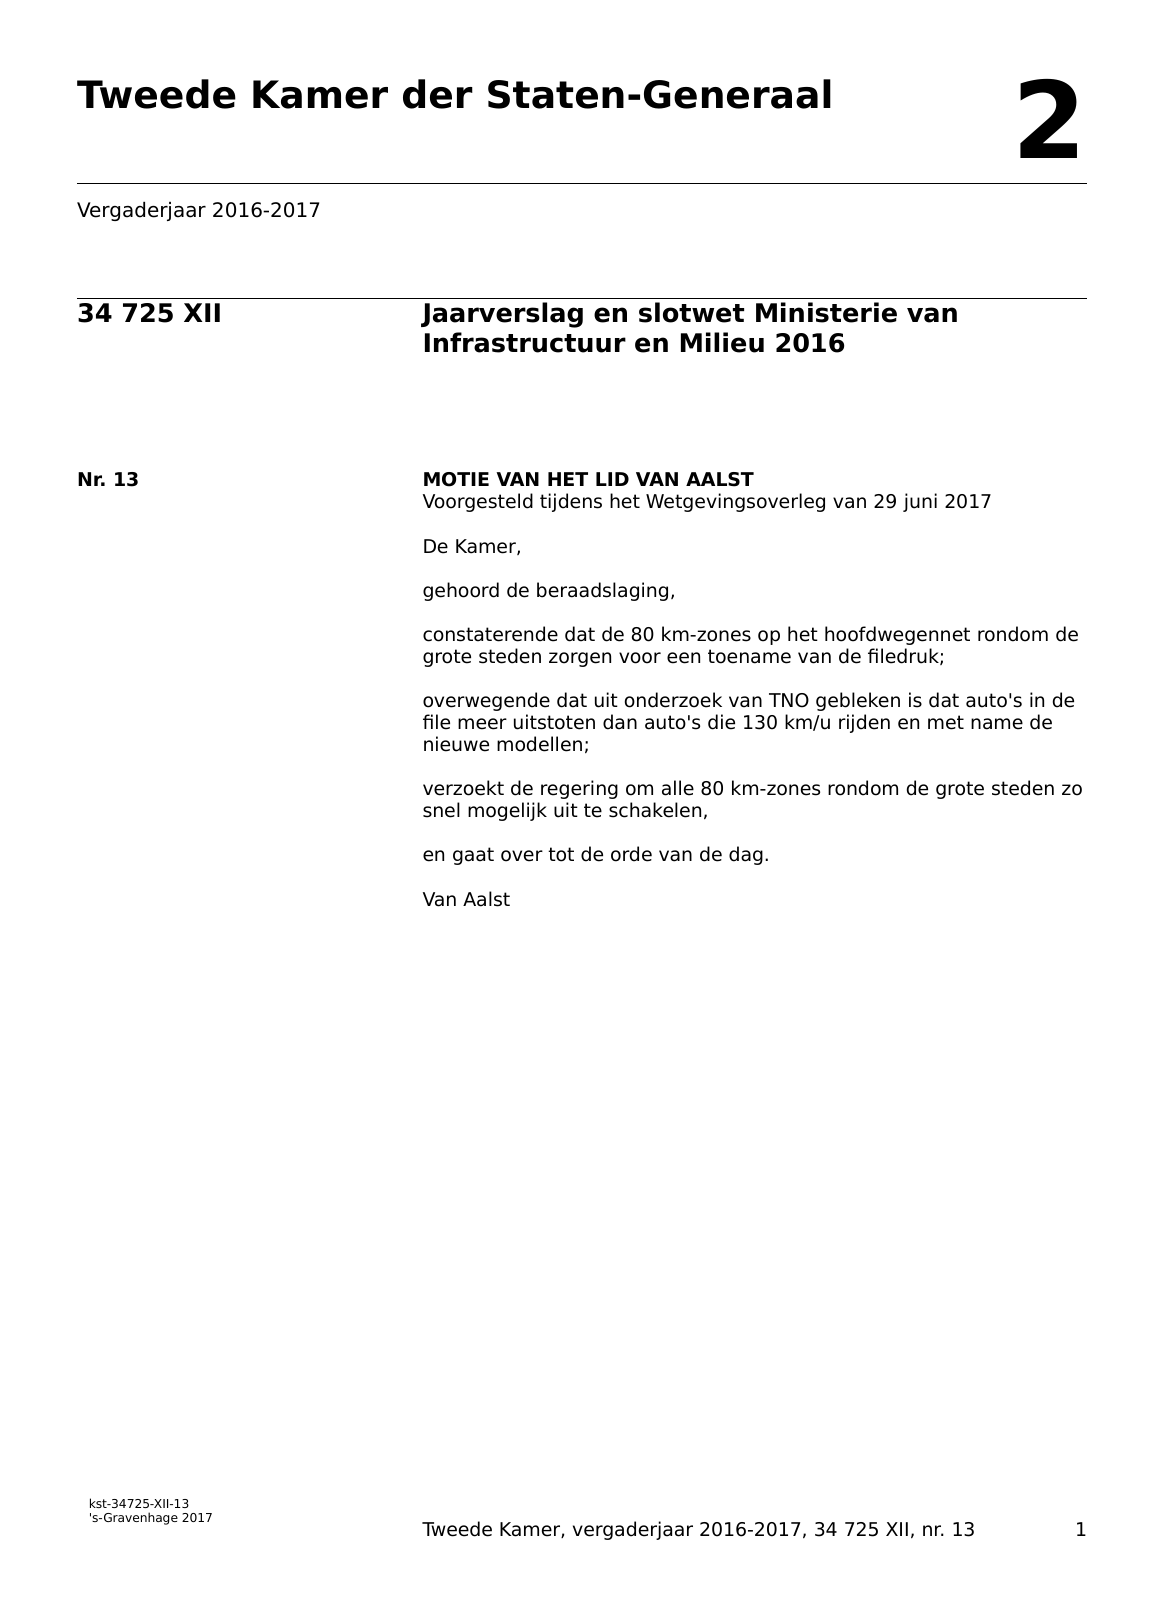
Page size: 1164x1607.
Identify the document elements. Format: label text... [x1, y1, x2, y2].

text gehoord de beraadslaging, [422, 580, 1087, 602]
table_cell Vergaderjaar 2016-2017 [77, 184, 1087, 298]
text Voorgesteld tijdens het Wetgevingsoverleg van 29 juni 2017 [422, 491, 1087, 513]
text constaterende dat de 80 km-zones op het hoofdwegennet rondom de grote steden zorgen voor een toename van de filedruk; [422, 624, 1087, 668]
table_header Tweede Kamer der Staten-Generaal [77, 59, 886, 183]
subtitle Nr. 13 MOTIE VAN HET LID VAN AALST [77, 469, 1087, 491]
text overwegende dat uit onderzoek van TNO gebleken is dat auto's in de file meer uitstoten dan auto's die 130 km/u rijden en met name de nieuwe modellen; [422, 690, 1087, 756]
subtitle 34 725 XII Jaarverslag en slotwet Ministerie van Infrastructuur en Milieu 2016 [77, 299, 1087, 358]
text en gaat over tot de orde van de dag. [422, 844, 1087, 866]
text verzoekt de regering om alle 80 km-zones rondom de grote steden zo snel mogelijk uit te schakelen, [422, 778, 1087, 822]
text 's-Gravenhage 2017 [88, 1511, 323, 1525]
text De Kamer, [422, 536, 1087, 557]
text Van Aalst [422, 888, 1087, 910]
table_header 2 [886, 59, 1087, 183]
text kst-34725-XII-13 [88, 1497, 323, 1511]
